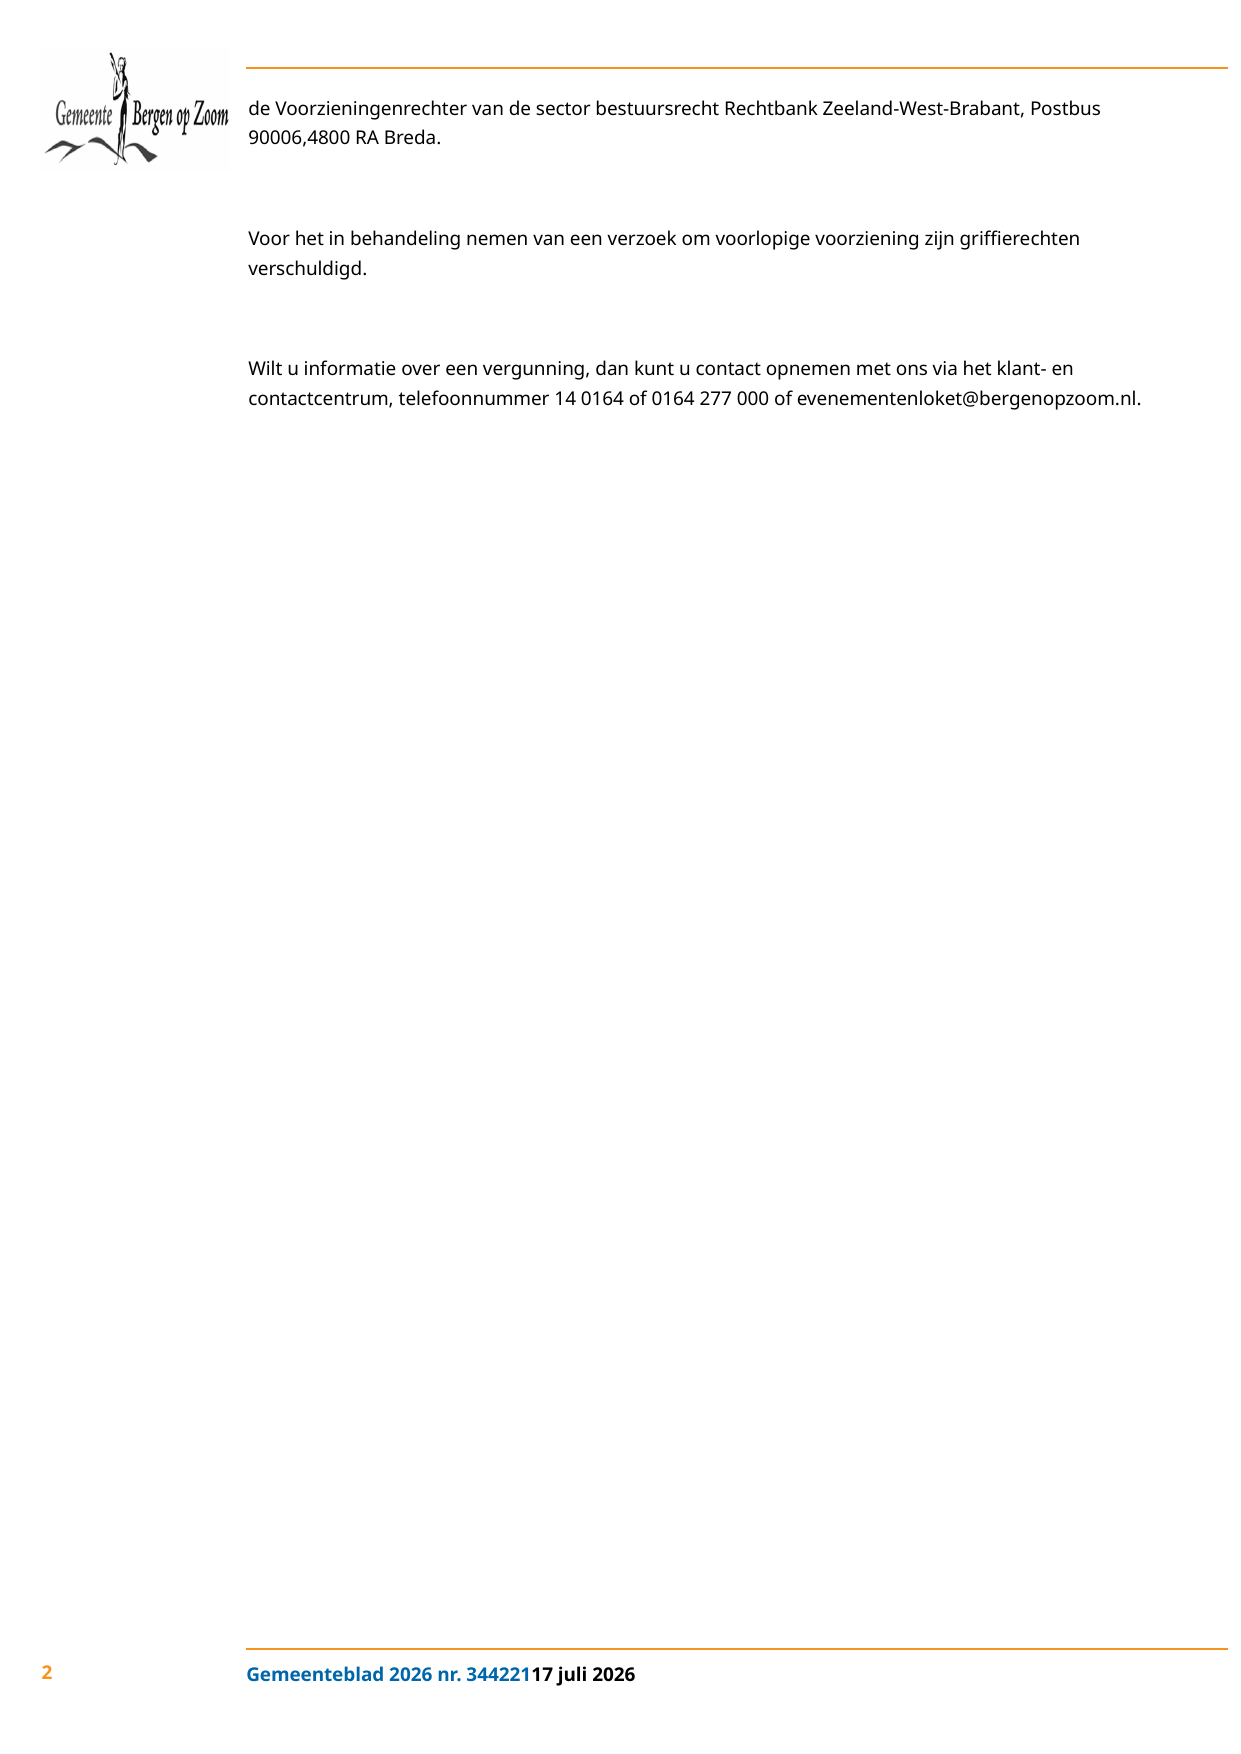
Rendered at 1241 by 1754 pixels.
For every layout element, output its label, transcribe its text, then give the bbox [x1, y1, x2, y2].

text Voor het in behandeling nemen van een verzoek om voorlopige voorziening zijn griffierechten verschuldigd. [248, 225, 1152, 281]
text Wilt u informatie over een vergunning, dan kunt u contact opnemen met ons via het klant- en contactcentrum, telefoonnummer 14 0164 of 0164 277 000 of evenementenloket@bergenopzoom.nl. [248, 356, 1152, 411]
picture [41, 47, 231, 172]
text de Voorzieningenrechter van de sector bestuursrecht Rechtbank Zeeland-West-Brabant, Postbus 90006,4800 RA Breda. [248, 95, 1152, 150]
